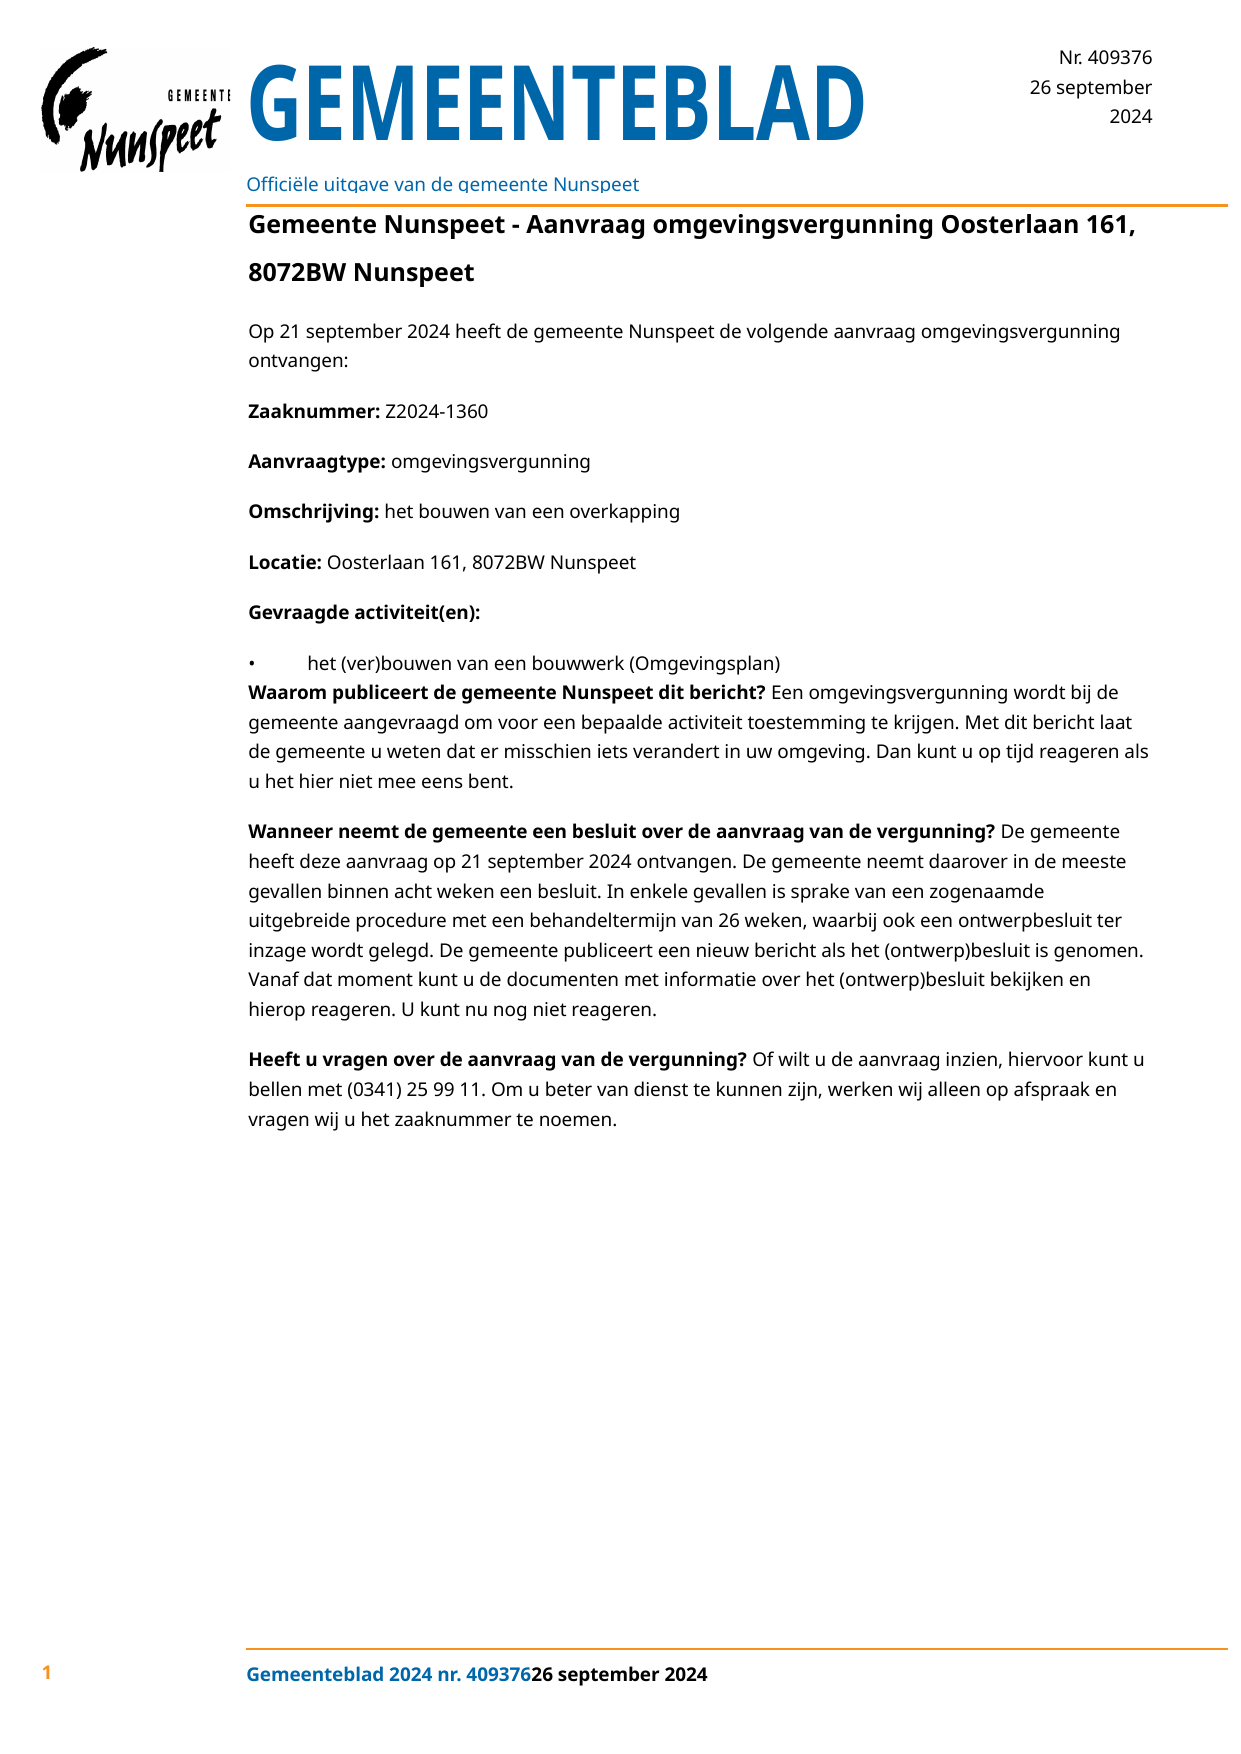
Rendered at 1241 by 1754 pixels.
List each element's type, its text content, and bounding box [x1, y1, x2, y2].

text Gemeente Nunspeet - Aanvraag omgevingsvergunning Oosterlaan 161, 8072BW Nunspeet [248, 207, 1152, 288]
text Locatie: Oosterlaan 161, 8072BW Nunspeet [248, 549, 1152, 575]
text Omschrijving: het bouwen van een overkapping [248, 499, 1152, 524]
list het (ver)bouwen van een bouwwerk (Omgevingsplan) [248, 650, 1152, 676]
text Wanneer neemt de gemeente een besluit over de aanvraag van de vergunning? De gemeente heeft deze aanvraag op 21 september 2024 ontvangen. De gemeente neemt daarover in de meeste gevallen binnen acht weken een besluit. In enkele gevallen is sprake van een zogenaamde uitgebreide procedure met een behandeltermijn van 26 weken, waarbij ook een ontwerpbesluit ter inzage wordt gelegd. De gemeente publiceert een nieuw bericht als het (ontwerp)besluit is genomen. Vanaf dat moment kunt u de documenten met informatie over het (ontwerp)besluit bekijken en hierop reageren. U kunt nu nog niet reageren. [248, 819, 1152, 1022]
text Waarom publiceert de gemeente Nunspeet dit bericht? Een omgevingsvergunning wordt bij de gemeente aangevraagd om voor een bepaalde activiteit toestemming te krijgen. Met dit bericht laat de gemeente u weten dat er misschien iets verandert in uw omgeving. Dan kunt u op tijd reageren als u het hier niet mee eens bent. [248, 679, 1152, 794]
text Zaaknummer: Z2024-1360 [248, 398, 1152, 424]
text Heeft u vragen over de aanvraag van de vergunning? Of wilt u de aanvraag inzien, hiervoor kunt u bellen met (0341) 25 99 11. Om u beter van dienst te kunnen zijn, werken wij alleen op afspraak en vragen wij u het zaaknummer te noemen. [248, 1047, 1152, 1132]
text Gevraagde activiteit(en): [248, 599, 1152, 625]
text Op 21 september 2024 heeft de gemeente Nunspeet de volgende aanvraag omgevingsvergunning ontvangen: [248, 318, 1152, 373]
text Aanvraagtype: omgevingsvergunning [248, 448, 1152, 474]
picture [41, 47, 231, 172]
